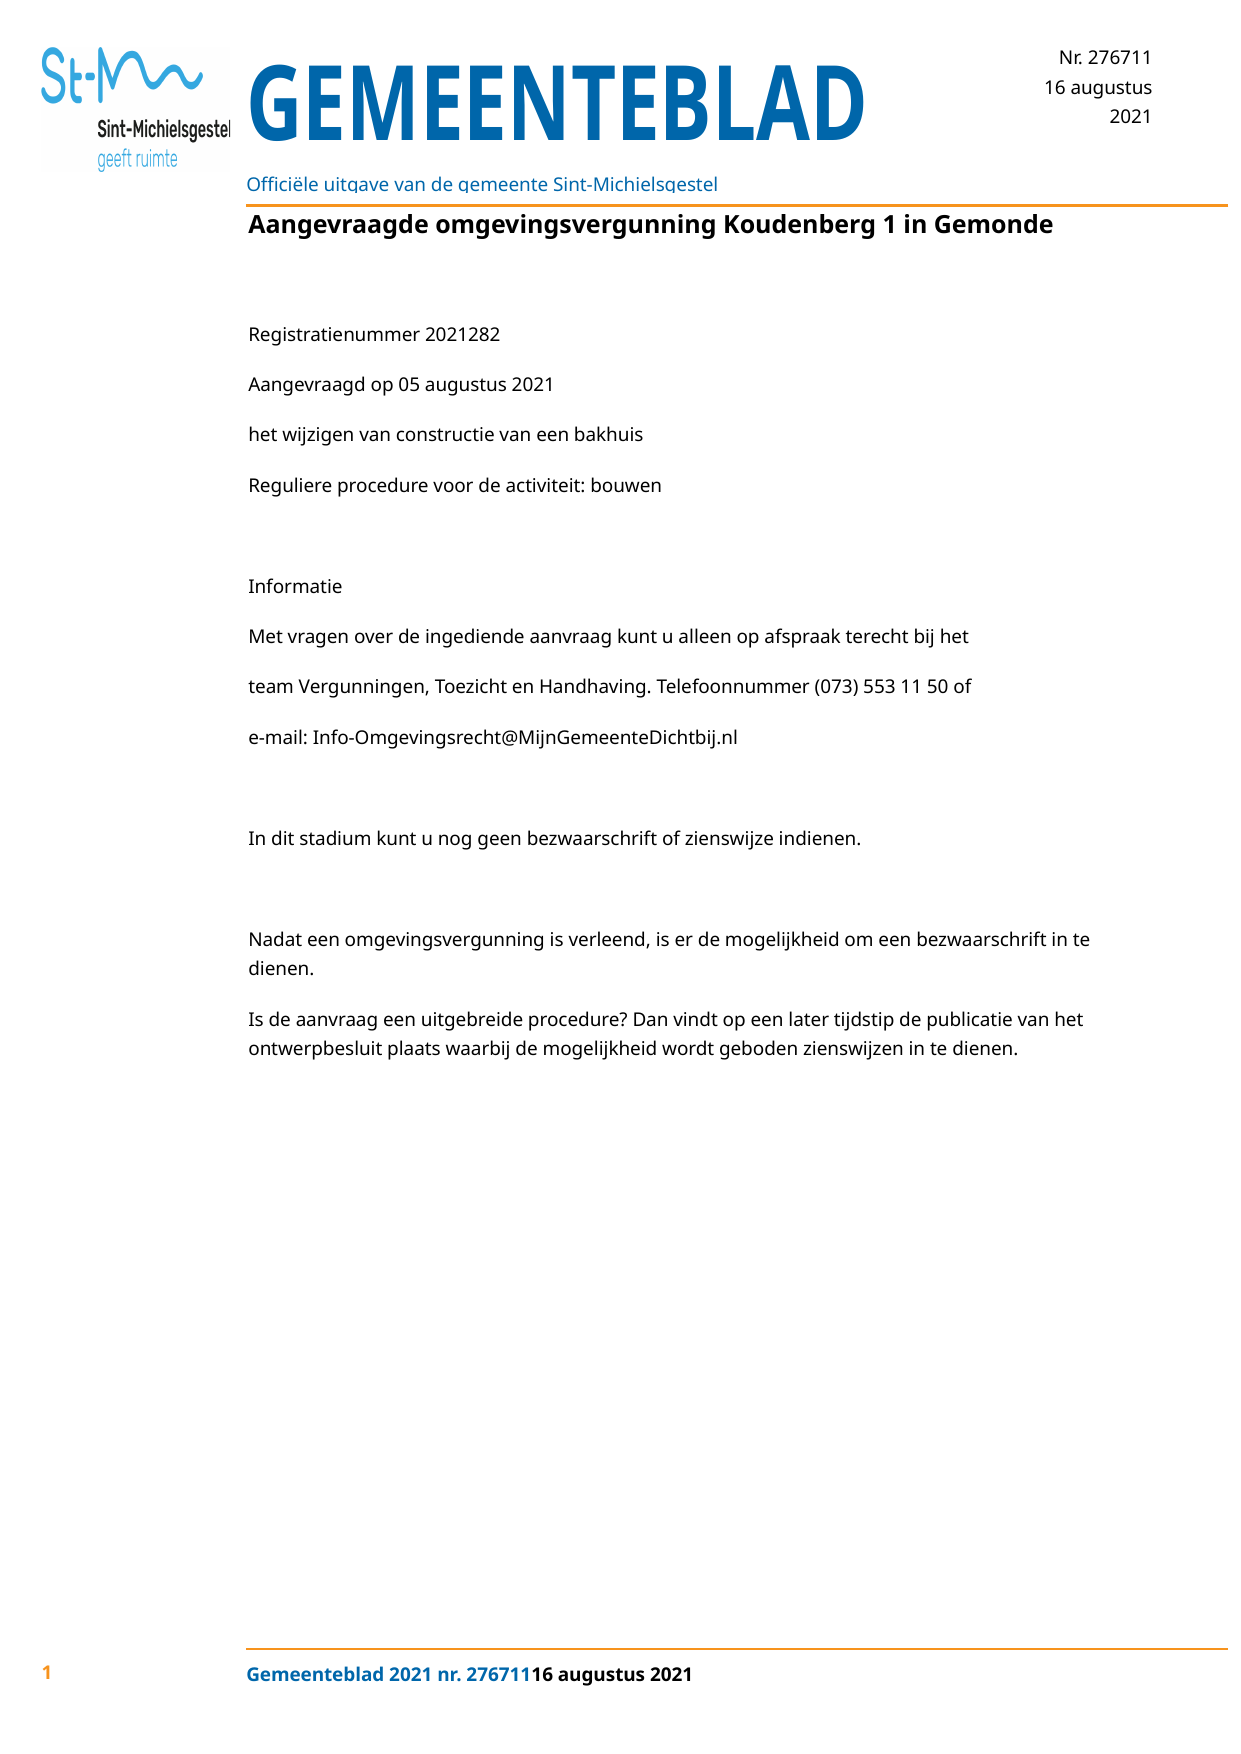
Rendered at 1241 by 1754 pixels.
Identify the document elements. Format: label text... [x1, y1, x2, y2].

text Reguliere procedure voor de activiteit: bouwen [248, 472, 1152, 498]
text Aangevraagde omgevingsvergunning Koudenberg 1 in Gemonde [248, 207, 1152, 241]
text e-mail: Info-Omgevingsrecht@MijnGemeenteDichtbij.nl [248, 724, 1152, 750]
text het wijzigen van constructie van een bakhuis [248, 422, 1152, 447]
text Informatie [248, 573, 1152, 598]
text Registratienummer 2021282 [248, 321, 1152, 346]
text Met vragen over de ingediende aanvraag kunt u alleen op afspraak terecht bij het [248, 623, 1152, 649]
text Is de aanvraag een uitgebreide procedure? Dan vindt op een later tijdstip de publicatie van het ontwerpbesluit plaats waarbij de mogelijkheid wordt geboden zienswijzen in te dienen. [248, 1006, 1152, 1061]
picture [41, 47, 231, 172]
text Aangevraagd op 05 augustus 2021 [248, 371, 1152, 397]
text Nadat een omgevingsvergunning is verleend, is er de mogelijkheid om een bezwaarschrift in te dienen. [248, 926, 1152, 981]
text In dit stadium kunt u nog geen bezwaarschrift of zienswijze indienen. [248, 825, 1152, 851]
text team Vergunningen, Toezicht en Handhaving. Telefoonnummer (073) 553 11 50 of [248, 674, 1152, 699]
